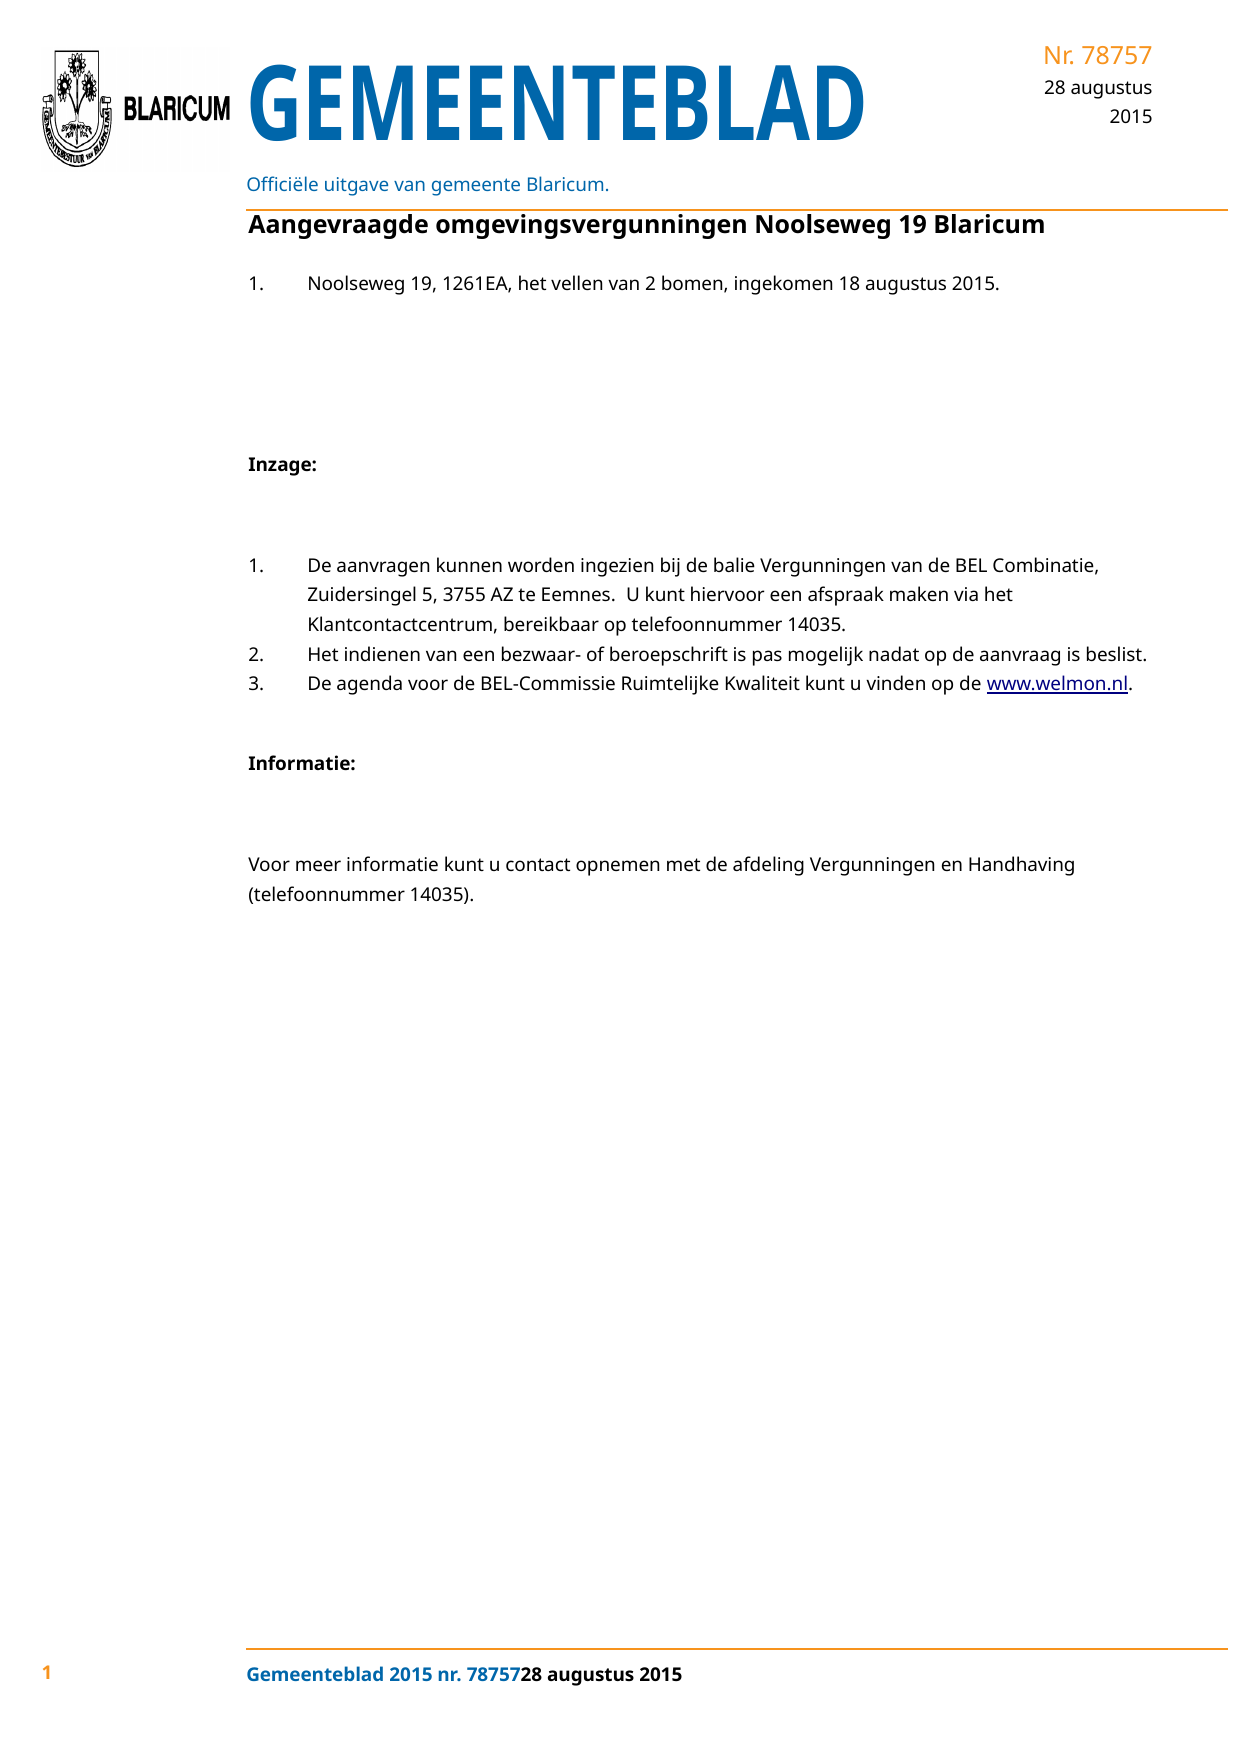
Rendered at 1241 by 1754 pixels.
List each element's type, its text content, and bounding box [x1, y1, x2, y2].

list Het indienen van een bezwaar- of beroepschrift is pas mogelijk nadat op de aanvraag is beslist. [248, 641, 1152, 666]
list De agenda voor de BEL-Commissie Ruimtelijke Kwaliteit kunt u vinden op de www.welmon.nl. [248, 670, 1152, 696]
text Aangevraagde omgevingsvergunningen Noolseweg 19 Blaricum [248, 211, 1152, 241]
list De aanvragen kunnen worden ingezien bij de balie Vergunningen van de BEL Combinatie, Zuidersingel 5, 3755 AZ te Eemnes. U kunt hiervoor een afspraak maken via het Klantcontactcentrum, bereikbaar op telefoonnummer 14035. [248, 552, 1152, 637]
text Voor meer informatie kunt u contact opnemen met de afdeling Vergunningen en Handhaving (telefoonnummer 14035). [248, 851, 1152, 906]
picture [41, 47, 231, 172]
text Inzage: [248, 451, 1152, 477]
text Informatie: [248, 750, 1152, 776]
list Noolseweg 19, 1261EA, het vellen van 2 bomen, ingekomen 18 augustus 2015. [248, 270, 1152, 296]
